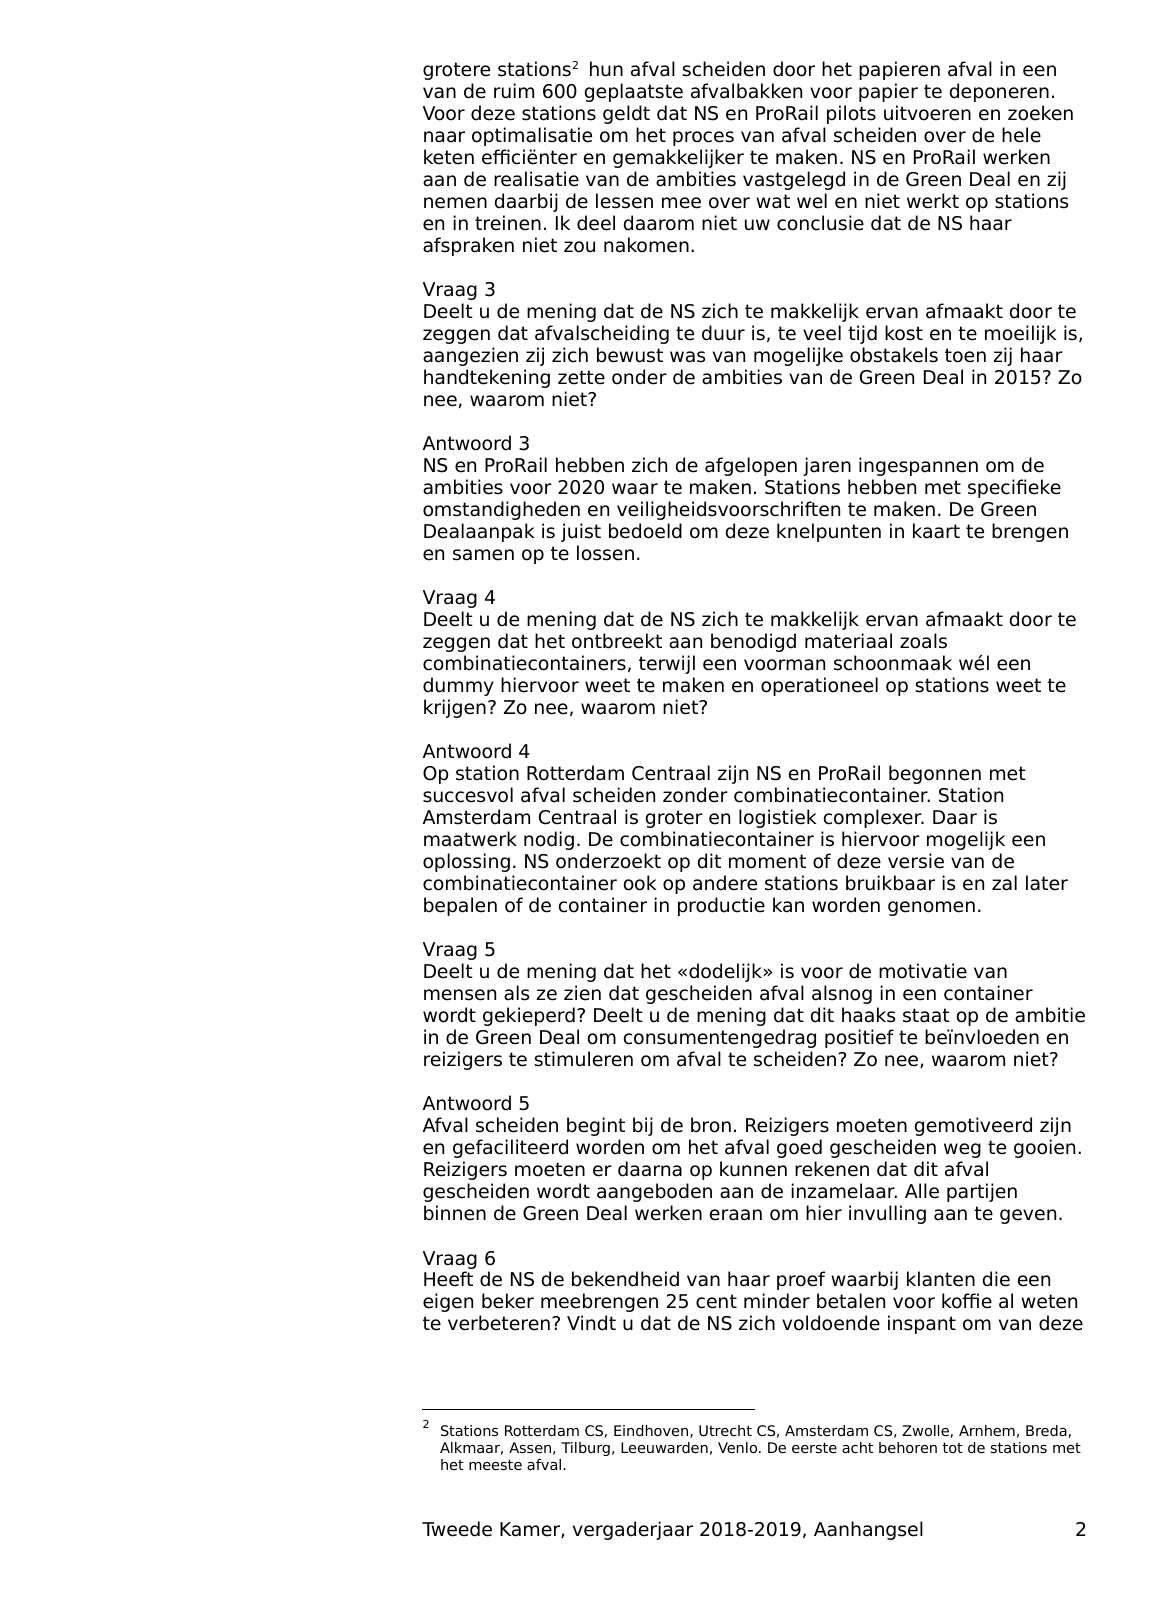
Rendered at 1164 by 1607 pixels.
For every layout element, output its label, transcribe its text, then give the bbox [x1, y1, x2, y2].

text Vraag 6 [422, 1247, 1087, 1269]
text Antwoord 3 [422, 433, 1087, 455]
text grotere stations hun afval scheiden door het papieren afval in een van de ruim 600 geplaatste afvalbakken voor papier te deponeren. Voor deze stations geldt dat NS en ProRail pilots uitvoeren en zoeken naar optimalisatie om het proces van afval scheiden over de hele keten efficiënter en gemakkelijker te maken. NS en ProRail werken aan de realisatie van de ambities vastgelegd in de Green Deal en zij nemen daarbij de lessen mee over wat wel en niet werkt op stations en in treinen. Ik deel daarom niet uw conclusie dat de NS haar afspraken niet zou nakomen. [422, 59, 1087, 257]
text Afval scheiden begint bij de bron. Reizigers moeten gemotiveerd zijn en gefaciliteerd worden om het afval goed gescheiden weg te gooien. Reizigers moeten er daarna op kunnen rekenen dat dit afval gescheiden wordt aangeboden aan de inzamelaar. Alle partijen binnen de Green Deal werken eraan om hier invulling aan te geven. [422, 1115, 1087, 1225]
text Vraag 5 [422, 939, 1087, 961]
text Deelt u de mening dat de NS zich te makkelijk ervan afmaakt door te zeggen dat het ontbreekt aan benodigd materiaal zoals combinatiecontainers, terwijl een voorman schoonmaak wél een dummy hiervoor weet te maken en operationeel op stations weet te krijgen? Zo nee, waarom niet? [422, 609, 1087, 719]
text Heeft de NS de bekendheid van haar proef waarbij klanten die een eigen beker meebrengen 25 cent minder betalen voor koffie al weten te verbeteren? Vindt u dat de NS zich voldoende inspant om van deze [422, 1269, 1087, 1335]
text Stations Rotterdam CS, Eindhoven, Utrecht CS, Amsterdam CS, Zwolle, Arnhem, Breda, Alkmaar, Assen, Tilburg, Leeuwarden, Venlo. De eerste acht behoren tot de stations met het meeste afval. [422, 1418, 1087, 1474]
text Deelt u de mening dat het «dodelijk» is voor de motivatie van mensen als ze zien dat gescheiden afval alsnog in een container wordt gekieperd? Deelt u de mening dat dit haaks staat op de ambitie in de Green Deal om consumentengedrag positief te beïnvloeden en reizigers te stimuleren om afval te scheiden? Zo nee, waarom niet? [422, 961, 1087, 1071]
text NS en ProRail hebben zich de afgelopen jaren ingespannen om de ambities voor 2020 waar te maken. Stations hebben met specifieke omstandigheden en veiligheidsvoorschriften te maken. De Green Dealaanpak is juist bedoeld om deze knelpunten in kaart te brengen en samen op te lossen. [422, 455, 1087, 565]
text Antwoord 5 [422, 1093, 1087, 1115]
text Op station Rotterdam Centraal zijn NS en ProRail begonnen met succesvol afval scheiden zonder combinatiecontainer. Station Amsterdam Centraal is groter en logistiek complexer. Daar is maatwerk nodig. De combinatiecontainer is hiervoor mogelijk een oplossing. NS onderzoekt op dit moment of deze versie van de combinatiecontainer ook op andere stations bruikbaar is en zal later bepalen of de container in productie kan worden genomen. [422, 763, 1087, 917]
text Antwoord 4 [422, 741, 1087, 763]
text Deelt u de mening dat de NS zich te makkelijk ervan afmaakt door te zeggen dat afvalscheiding te duur is, te veel tijd kost en te moeilijk is, aangezien zij zich bewust was van mogelijke obstakels toen zij haar handtekening zette onder de ambities van de Green Deal in 2015? Zo nee, waarom niet? [422, 301, 1087, 411]
text Vraag 3 [422, 279, 1087, 301]
text Vraag 4 [422, 587, 1087, 609]
